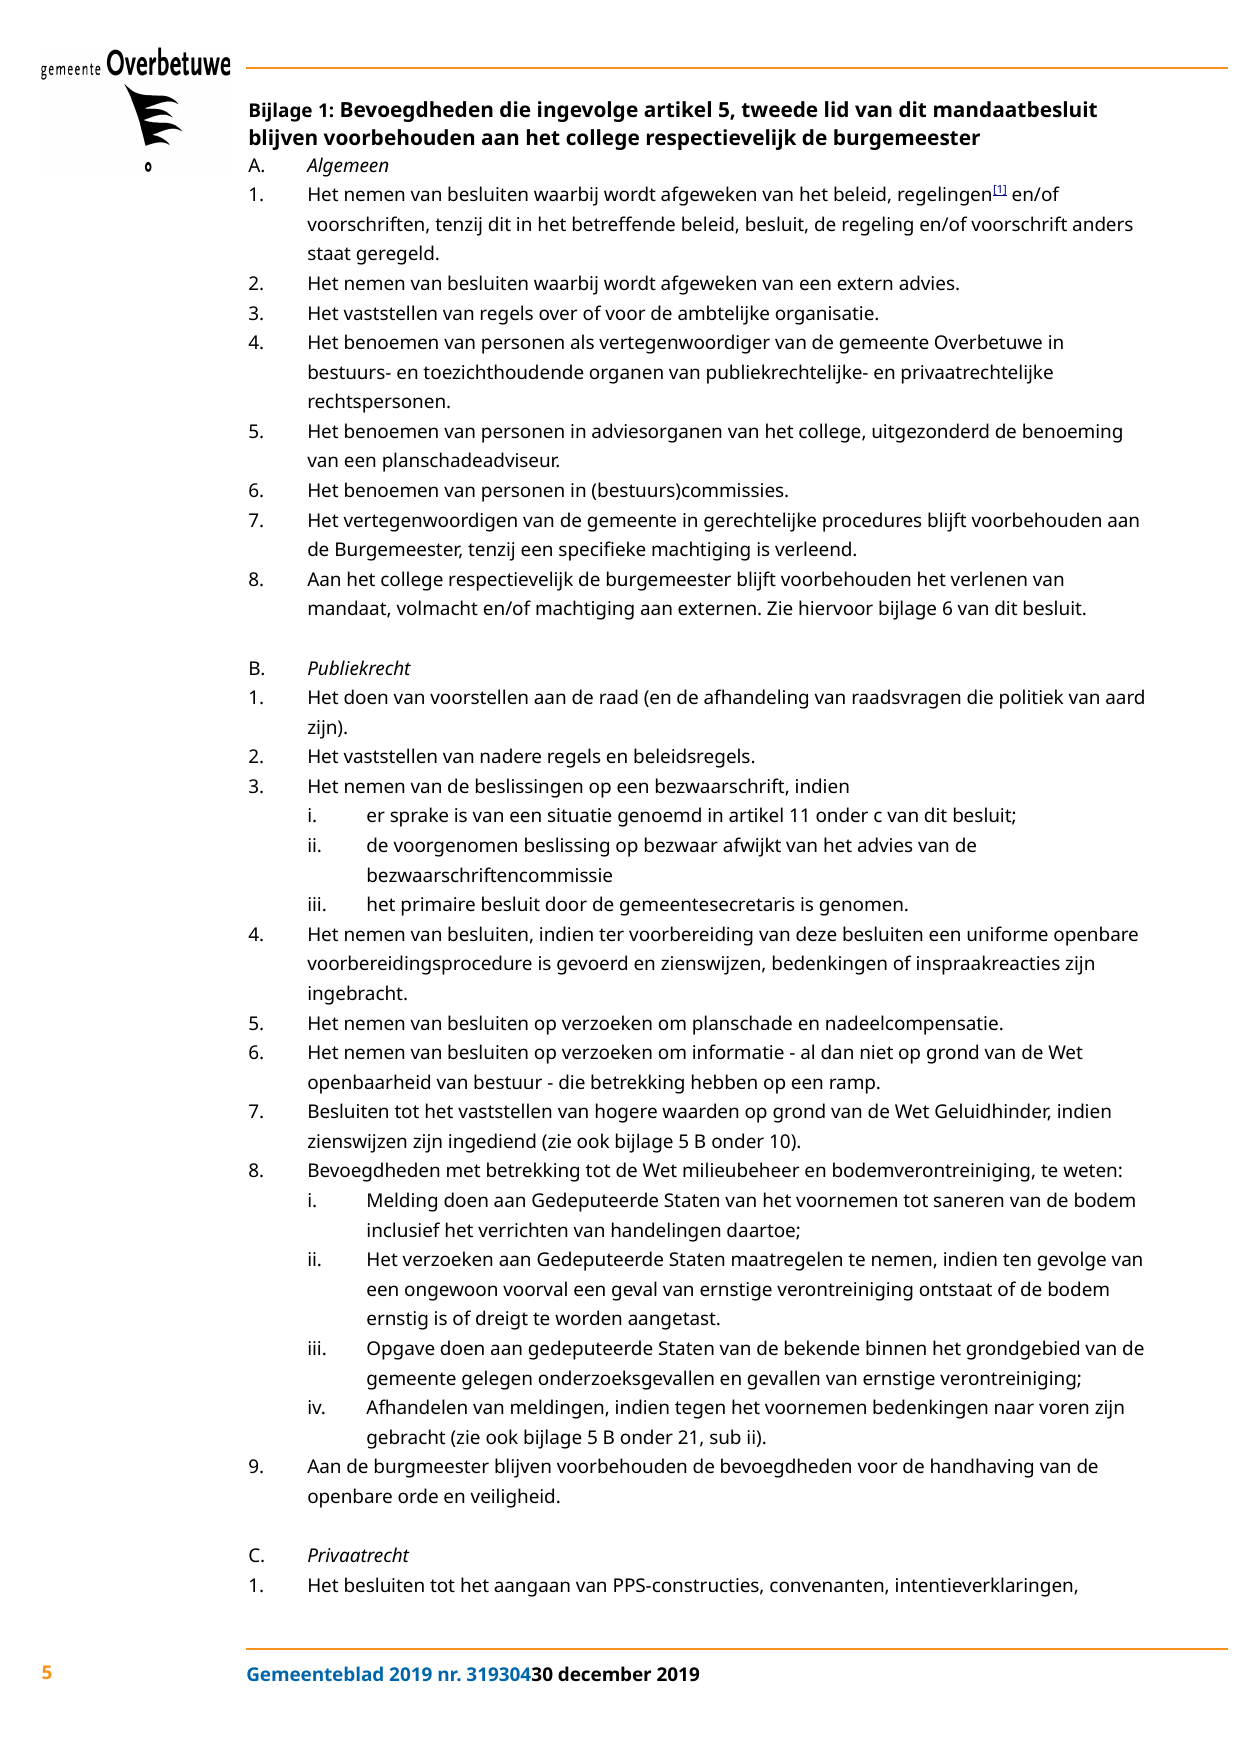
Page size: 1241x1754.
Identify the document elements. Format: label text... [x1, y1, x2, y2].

list Het besluiten tot het aangaan van PPS-constructies, convenanten, intentieverklaringen, [248, 1572, 1152, 1597]
text Bijlage 1: Bevoegdheden die ingevolge artikel 5, tweede lid van dit mandaatbesluit blijven voorbehouden aan het college respectievelijk de burgemeester [248, 95, 1152, 152]
list Het nemen van besluiten, indien ter voorbereiding van deze besluiten een uniforme openbare voorbereidingsprocedure is gevoerd en zienswijzen, bedenkingen of inspraakreacties zijn ingebracht. [248, 921, 1152, 1006]
list het primaire besluit door de gemeentesecretaris is genomen. [307, 891, 1152, 917]
list Opgave doen aan gedeputeerde Staten van de bekende binnen het grondgebied van de gemeente gelegen onderzoeksgevallen en gevallen van ernstige verontreiniging; [307, 1335, 1152, 1390]
list Aan de burgmeester blijven voorbehouden de bevoegdheden voor de handhaving van de openbare orde en veiligheid. [248, 1453, 1152, 1509]
list de voorgenomen beslissing op bezwaar afwijkt van het advies van de bezwaarschriftencommissie [307, 832, 1152, 887]
list Het benoemen van personen in (bestuurs)commissies. [248, 477, 1152, 503]
list Het benoemen van personen in adviesorganen van het college, uitgezonderd de benoeming van een planschadeadviseur. [248, 418, 1152, 473]
list Algemeen [248, 152, 1152, 177]
list Het nemen van besluiten op verzoeken om informatie - al dan niet op grond van de Wet openbaarheid van bestuur - die betrekking hebben op een ramp. [248, 1039, 1152, 1094]
list Het vaststellen van regels over of voor de ambtelijke organisatie. [248, 300, 1152, 325]
list Afhandelen van meldingen, indien tegen het voornemen bedenkingen naar voren zijn gebracht (zie ook bijlage 5 B onder 21, sub ii). [307, 1394, 1152, 1449]
list Publiekrecht [248, 655, 1152, 680]
picture [41, 47, 231, 172]
list Het vertegenwoordigen van de gemeente in gerechtelijke procedures blijft voorbehouden aan de Burgemeester, tenzij een specifieke machtiging is verleend. [248, 507, 1152, 562]
list Het doen van voorstellen aan de raad (en de afhandeling van raadsvragen die politiek van aard zijn). [248, 684, 1152, 739]
list Aan het college respectievelijk de burgemeester blijft voorbehouden het verlenen van mandaat, volmacht en/of machtiging aan externen. Zie hiervoor bijlage 6 van dit besluit. [248, 566, 1152, 621]
list Het nemen van de beslissingen op een bezwaarschrift, indien [248, 773, 1152, 799]
list er sprake is van een situatie genoemd in artikel 11 onder c van dit besluit; [307, 803, 1152, 828]
list Het nemen van besluiten waarbij wordt afgeweken van het beleid, regelingen[1] en/of voorschriften, tenzij dit in het betreffende beleid, besluit, de regeling en/of voorschrift anders staat geregeld. [248, 181, 1152, 266]
list Het benoemen van personen als vertegenwoordiger van de gemeente Overbetuwe in bestuurs- en toezichthoudende organen van publiekrechtelijke- en privaatrechtelijke rechtspersonen. [248, 329, 1152, 414]
list Privaatrecht [248, 1542, 1152, 1568]
list Het nemen van besluiten waarbij wordt afgeweken van een extern advies. [248, 270, 1152, 296]
list Melding doen aan Gedeputeerde Staten van het voornemen tot saneren van de bodem inclusief het verrichten van handelingen daartoe; [307, 1187, 1152, 1242]
list Bevoegdheden met betrekking tot de Wet milieubeheer en bodemverontreiniging, te weten: [248, 1158, 1152, 1183]
list Het nemen van besluiten op verzoeken om planschade en nadeelcompensatie. [248, 1010, 1152, 1035]
list Het verzoeken aan Gedeputeerde Staten maatregelen te nemen, indien ten gevolge van een ongewoon voorval een geval van ernstige verontreiniging ontstaat of de bodem ernstig is of dreigt te worden aangetast. [307, 1246, 1152, 1331]
list Besluiten tot het vaststellen van hogere waarden op grond van de Wet Geluidhinder, indien zienswijzen zijn ingediend (zie ook bijlage 5 B onder 10). [248, 1098, 1152, 1154]
list Het vaststellen van nadere regels en beleidsregels. [248, 743, 1152, 769]
